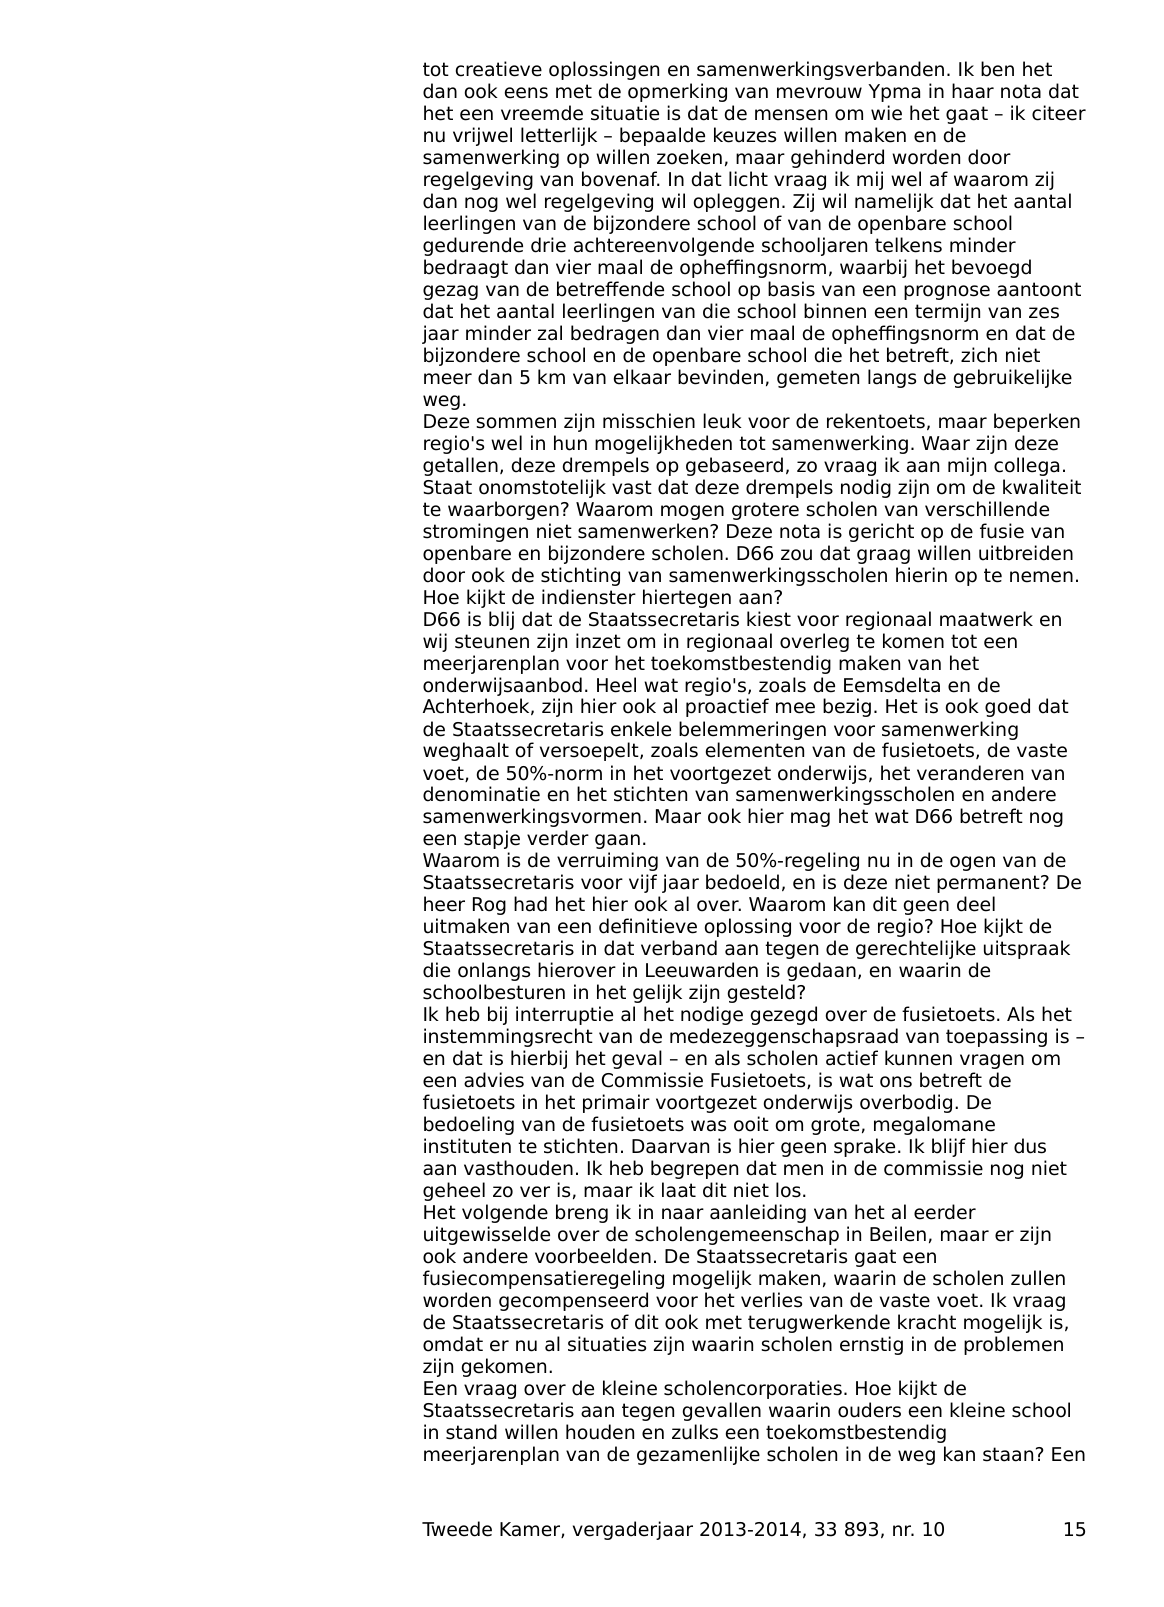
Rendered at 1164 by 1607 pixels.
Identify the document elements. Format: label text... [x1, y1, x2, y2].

text Het volgende breng ik in naar aanleiding van het al eerder uitgewisselde over de scholengemeenschap in Beilen, maar er zijn ook andere voorbeelden. De Staatssecretaris gaat een fusiecompensatieregeling mogelijk maken, waarin de scholen zullen worden gecompenseerd voor het verlies van de vaste voet. Ik vraag de Staatssecretaris of dit ook met terugwerkende kracht mogelijk is, omdat er nu al situaties zijn waarin scholen ernstig in de problemen zijn gekomen. [422, 1202, 1087, 1378]
text Ik heb bij interruptie al het nodige gezegd over de fusietoets. Als het instemmingsrecht van de medezeggenschapsraad van toepassing is – en dat is hierbij het geval – en als scholen actief kunnen vragen om een advies van de Commissie Fusietoets, is wat ons betreft de fusietoets in het primair voortgezet onderwijs overbodig. De bedoeling van de fusietoets was ooit om grote, megalomane instituten te stichten. Daarvan is hier geen sprake. Ik blijf hier dus aan vasthouden. Ik heb begrepen dat men in de commissie nog niet geheel zo ver is, maar ik laat dit niet los. [422, 1004, 1087, 1202]
text Een vraag over de kleine scholencorporaties. Hoe kijkt de Staatssecretaris aan tegen gevallen waarin ouders een kleine school in stand willen houden en zulks een toekomstbestendig meerjarenplan van de gezamenlijke scholen in de weg kan staan? Een [422, 1378, 1087, 1466]
text tot creatieve oplossingen en samenwerkingsverbanden. Ik ben het dan ook eens met de opmerking van mevrouw Ypma in haar nota dat het een vreemde situatie is dat de mensen om wie het gaat – ik citeer nu vrijwel letterlijk – bepaalde keuzes willen maken en de samenwerking op willen zoeken, maar gehinderd worden door regelgeving van bovenaf. In dat licht vraag ik mij wel af waarom zij dan nog wel regelgeving wil opleggen. Zij wil namelijk dat het aantal leerlingen van de bijzondere school of van de openbare school gedurende drie achtereenvolgende schooljaren telkens minder bedraagt dan vier maal de opheffingsnorm, waarbij het bevoegd gezag van de betreffende school op basis van een prognose aantoont dat het aantal leerlingen van die school binnen een termijn van zes jaar minder zal bedragen dan vier maal de opheffingsnorm en dat de bijzondere school en de openbare school die het betreft, zich niet meer dan 5 km van elkaar bevinden, gemeten langs de gebruikelijke weg. [422, 59, 1087, 411]
text D66 is blij dat de Staatssecretaris kiest voor regionaal maatwerk en wij steunen zijn inzet om in regionaal overleg te komen tot een meerjarenplan voor het toekomstbestendig maken van het onderwijsaanbod. Heel wat regio's, zoals de Eemsdelta en de Achterhoek, zijn hier ook al proactief mee bezig. Het is ook goed dat de Staatssecretaris enkele belemmeringen voor samenwerking weghaalt of versoepelt, zoals elementen van de fusietoets, de vaste voet, de 50%-norm in het voortgezet onderwijs, het veranderen van denominatie en het stichten van samenwerkingsscholen en andere samenwerkingsvormen. Maar ook hier mag het wat D66 betreft nog een stapje verder gaan. [422, 608, 1087, 850]
text Deze sommen zijn misschien leuk voor de rekentoets, maar beperken regio's wel in hun mogelijkheden tot samenwerking. Waar zijn deze getallen, deze drempels op gebaseerd, zo vraag ik aan mijn collega. Staat onomstotelijk vast dat deze drempels nodig zijn om de kwaliteit te waarborgen? Waarom mogen grotere scholen van verschillende stromingen niet samenwerken? Deze nota is gericht op de fusie van openbare en bijzondere scholen. D66 zou dat graag willen uitbreiden door ook de stichting van samenwerkingsscholen hierin op te nemen. Hoe kijkt de indienster hiertegen aan? [422, 411, 1087, 608]
text Waarom is de verruiming van de 50%-regeling nu in de ogen van de Staatssecretaris voor vijf jaar bedoeld, en is deze niet permanent? De heer Rog had het hier ook al over. Waarom kan dit geen deel uitmaken van een definitieve oplossing voor de regio? Hoe kijkt de Staatssecretaris in dat verband aan tegen de gerechtelijke uitspraak die onlangs hierover in Leeuwarden is gedaan, en waarin de schoolbesturen in het gelijk zijn gesteld? [422, 850, 1087, 1004]
